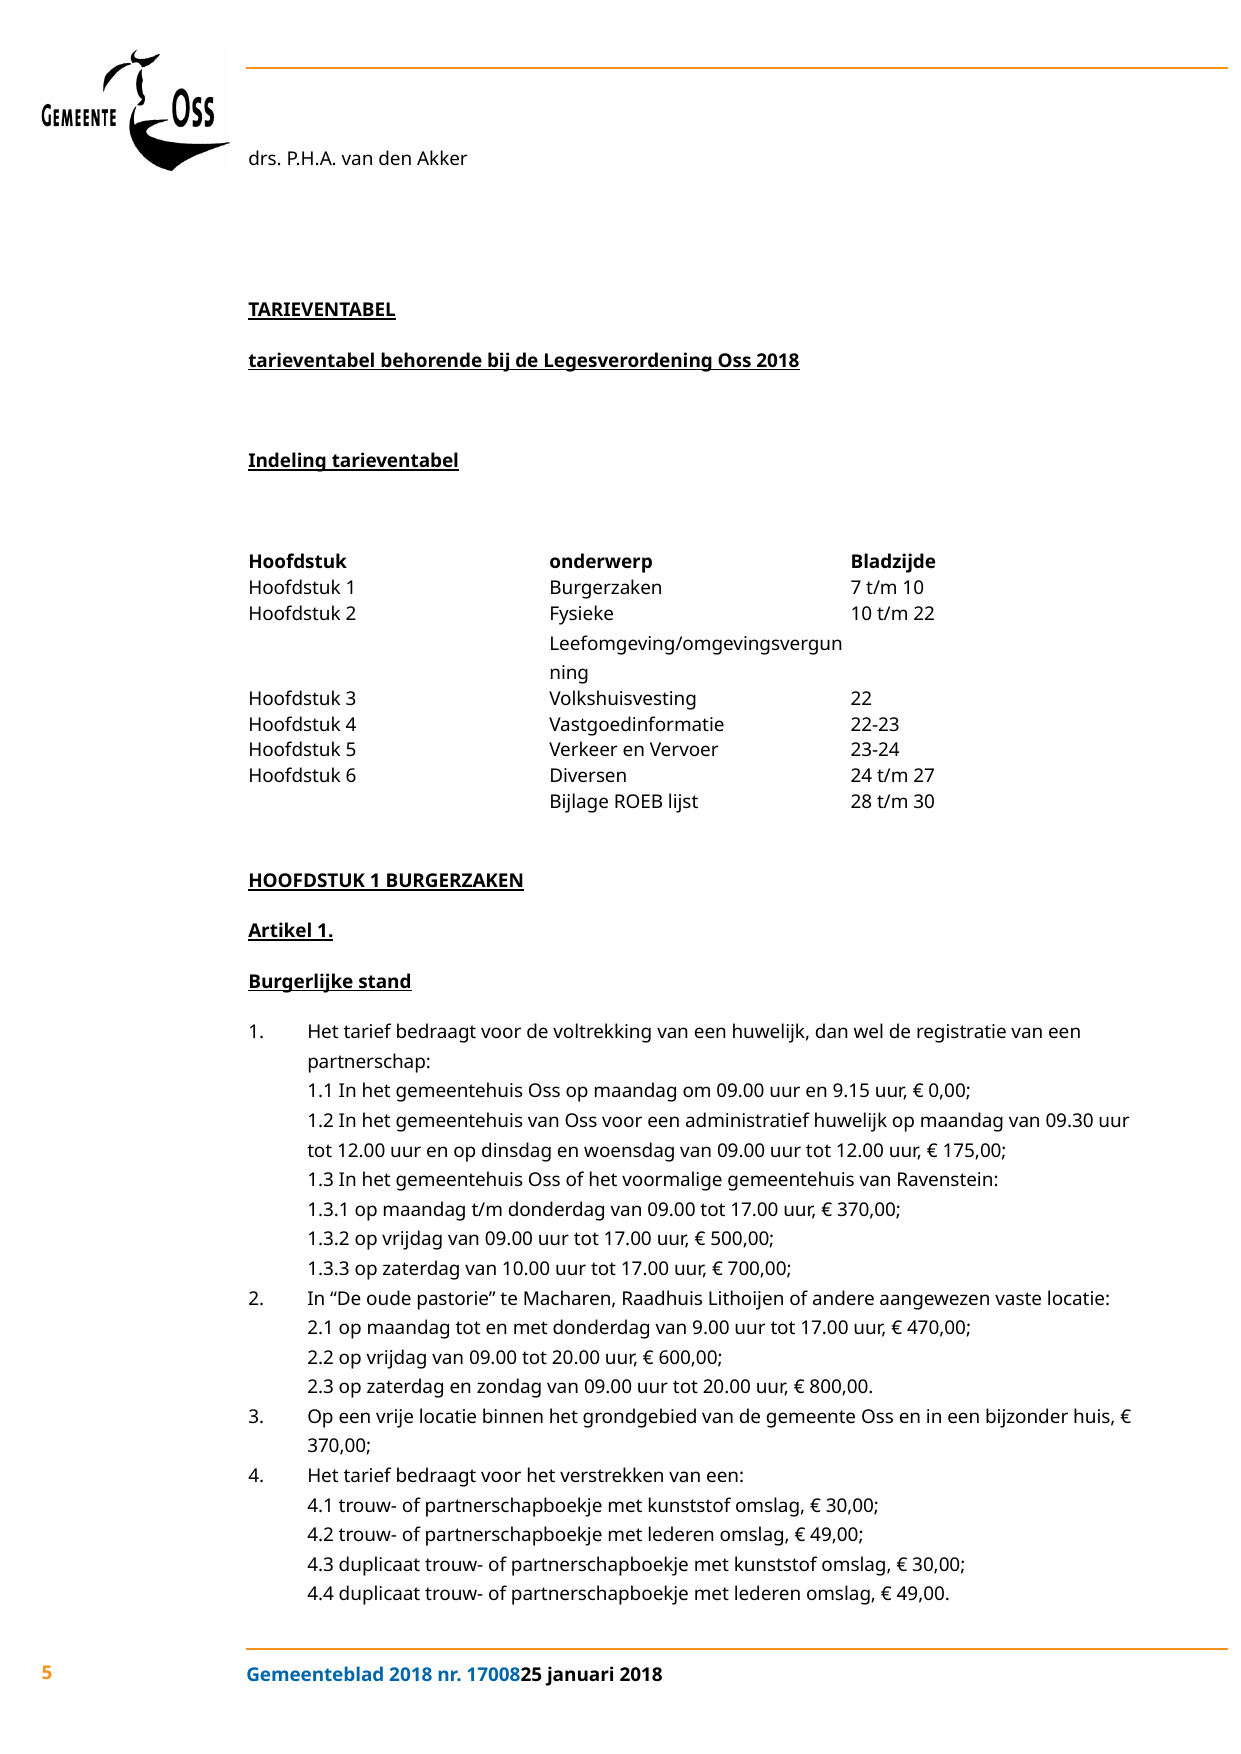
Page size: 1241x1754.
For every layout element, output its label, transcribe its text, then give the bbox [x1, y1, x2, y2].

table_header onderwerp [549, 549, 850, 574]
text tarieventabel behorende bij de Legesverordening Oss 2018 [248, 347, 1152, 373]
table_cell Hoofdstuk 3 [248, 685, 549, 711]
list 1.3.2 op vrijdag van 09.00 uur tot 17.00 uur, € 500,00; [248, 1226, 1152, 1251]
table_cell 24 t/m 27 [850, 762, 1152, 788]
text drs. P.H.A. van den Akker [248, 145, 1152, 171]
table_cell Verkeer en Vervoer [549, 736, 850, 762]
picture [41, 47, 231, 172]
text TARIEVENTABEL [248, 296, 1152, 322]
list 4.3 duplicaat trouw- of partnerschapboekje met kunststof omslag, € 30,00; [248, 1551, 1152, 1577]
table_cell 22 [850, 685, 1152, 711]
table_cell Burgerzaken [549, 574, 850, 600]
table_cell 10 t/m 22 [850, 600, 1152, 685]
table_cell Hoofdstuk 2 [248, 600, 549, 685]
list 1.2 In het gemeentehuis van Oss voor een administratief huwelijk op maandag van 09.30 uur tot 12.00 uur en op dinsdag en woensdag van 09.00 uur tot 12.00 uur, € 175,00; [248, 1107, 1152, 1163]
table_cell 23-24 [850, 736, 1152, 762]
table_header Bladzijde [850, 549, 1152, 574]
list 1.3.1 op maandag t/m donderdag van 09.00 tot 17.00 uur, € 370,00; [248, 1196, 1152, 1222]
table_cell 28 t/m 30 [850, 788, 1152, 814]
table_cell Hoofdstuk 6 [248, 762, 549, 788]
table_cell Volkshuisvesting [549, 685, 850, 711]
list Op een vrije locatie binnen het grondgebied van de gemeente Oss en in een bijzonder huis, € 370,00; [248, 1403, 1152, 1458]
list Het tarief bedraagt voor de voltrekking van een huwelijk, dan wel de registratie van een partnerschap: [248, 1018, 1152, 1074]
table_cell Vastgoedinformatie [549, 711, 850, 736]
text Burgerlijke stand [248, 968, 1152, 994]
table_cell Diversen [549, 762, 850, 788]
list Het tarief bedraagt voor het verstrekken van een: [248, 1462, 1152, 1488]
text HOOFDSTUK 1 BURGERZAKEN [248, 867, 1152, 893]
table_cell Hoofdstuk 5 [248, 736, 549, 762]
list 2.2 op vrijdag van 09.00 tot 20.00 uur, € 600,00; [248, 1344, 1152, 1370]
table_cell Bijlage ROEB lijst [549, 788, 850, 814]
text Indeling tarieventabel [248, 448, 1152, 473]
list 1.3 In het gemeentehuis Oss of het voormalige gemeentehuis van Ravenstein: [248, 1166, 1152, 1192]
table_cell 22-23 [850, 711, 1152, 736]
text Artikel 1. [248, 918, 1152, 943]
table_cell Hoofdstuk 4 [248, 711, 549, 736]
list 2.3 op zaterdag en zondag van 09.00 uur tot 20.00 uur, € 800,00. [248, 1373, 1152, 1399]
list 1.3.3 op zaterdag van 10.00 uur tot 17.00 uur, € 700,00; [248, 1255, 1152, 1281]
list 1.1 In het gemeentehuis Oss op maandag om 09.00 uur en 9.15 uur, € 0,00; [248, 1078, 1152, 1103]
list In “De oude pastorie” te Macharen, Raadhuis Lithoijen of andere aangewezen vaste locatie: [248, 1285, 1152, 1311]
table_cell Fysieke Leefomgeving/omgevingsvergunning [549, 600, 850, 685]
table_cell Hoofdstuk 1 [248, 574, 549, 600]
list 4.4 duplicaat trouw- of partnerschapboekje met lederen omslag, € 49,00. [248, 1581, 1152, 1606]
list 2.1 op maandag tot en met donderdag van 9.00 uur tot 17.00 uur, € 470,00; [248, 1314, 1152, 1340]
list 4.1 trouw- of partnerschapboekje met kunststof omslag, € 30,00; [248, 1492, 1152, 1518]
table_header Hoofdstuk [248, 549, 549, 574]
table_cell 7 t/m 10 [850, 574, 1152, 600]
table_cell [248, 788, 549, 814]
list 4.2 trouw- of partnerschapboekje met lederen omslag, € 49,00; [248, 1521, 1152, 1547]
